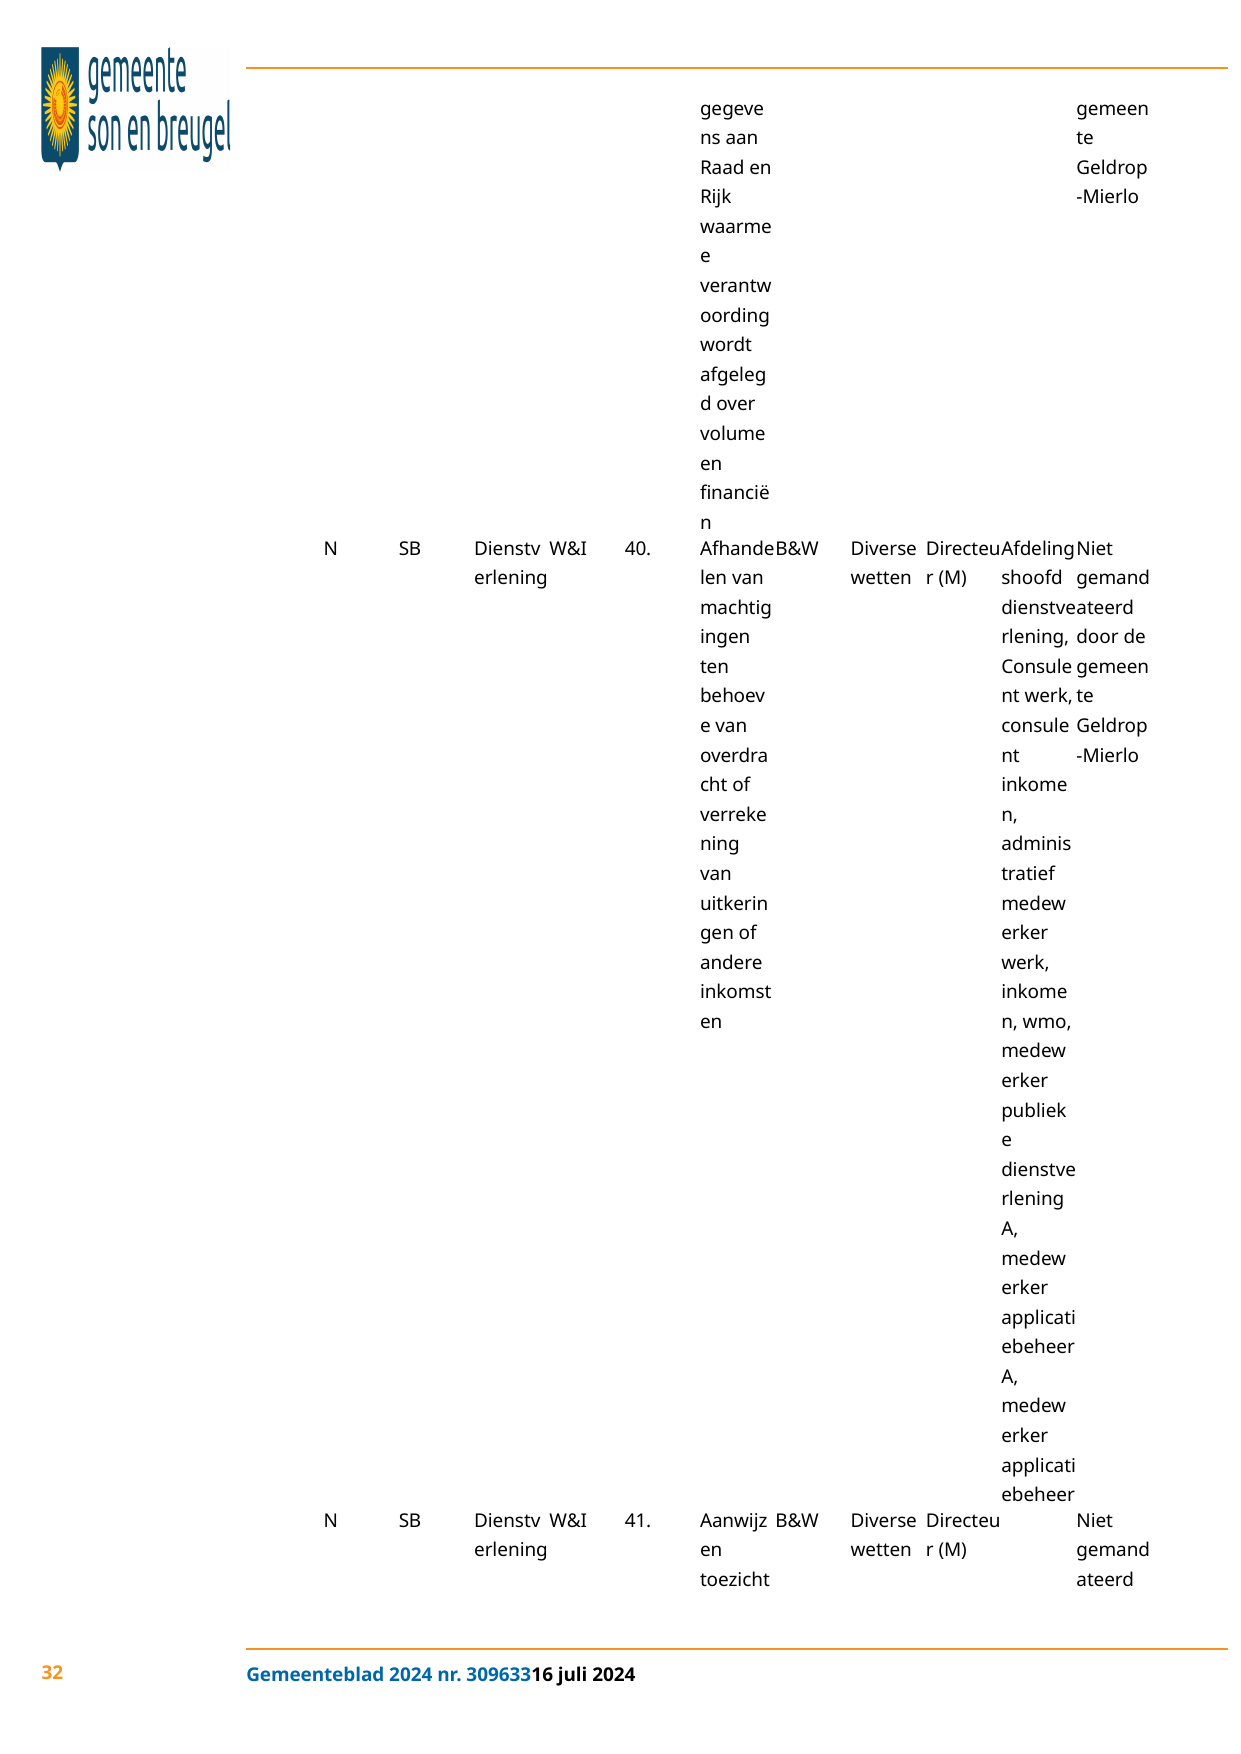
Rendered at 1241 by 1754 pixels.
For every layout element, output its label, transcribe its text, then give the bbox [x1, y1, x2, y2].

table_cell Dienstverlening [474, 535, 549, 1507]
table_cell [248, 1507, 323, 1592]
table_cell Niet gemandateerd door de gemeente Geldrop-Mierlo [1076, 535, 1152, 1507]
table_cell [399, 95, 474, 535]
table_cell W&I [549, 535, 624, 1507]
table_cell Afhandelen van machtigingen ten behoeve van overdracht of verrekening van uitkeringen of andere inkomsten [700, 535, 775, 1507]
picture [41, 47, 231, 172]
table_cell [625, 1507, 700, 1592]
table_cell [248, 95, 323, 535]
table_cell [323, 95, 398, 535]
table_cell Niet gemandateerd [1076, 1507, 1152, 1592]
table_cell Afdelingshoofd dienstverlening, Consulent werk, consulent inkomen, administratief medewerker werk, inkomen, wmo, medewerker publieke dienstverlening A, medewerker applicatiebeheer A, medewerker applicatiebeheer [1001, 535, 1076, 1507]
table_cell [1001, 95, 1076, 535]
table_cell Directeur (M) [926, 535, 1001, 1507]
table_cell W&I [549, 1507, 624, 1592]
table_cell N [323, 535, 398, 1507]
table_cell [248, 535, 323, 1507]
table_cell gegevens aan Raad en Rijk waarmee verantwoording wordt afgelegd over volume en financiën [700, 95, 775, 535]
table_cell [850, 95, 926, 535]
table_cell N [323, 1507, 398, 1592]
table_cell [625, 95, 700, 535]
table_cell [625, 535, 700, 1507]
table_cell Diverse wetten [850, 535, 926, 1507]
table_cell B&W [775, 535, 850, 1507]
table_cell [775, 95, 850, 535]
table_cell B&W [775, 1507, 850, 1592]
table_cell [474, 95, 549, 535]
table_cell Diverse wetten [850, 1507, 926, 1592]
table_cell Dienstverlening [474, 1507, 549, 1592]
table_cell SB [399, 1507, 474, 1592]
table_cell [926, 95, 1001, 535]
table_cell [549, 95, 624, 535]
table_cell Aanwijzen toezicht [700, 1507, 775, 1592]
table_cell gemeente Geldrop-Mierlo [1076, 95, 1152, 535]
table_cell Directeur (M) [926, 1507, 1001, 1592]
table_cell SB [399, 535, 474, 1507]
table_cell [1001, 1507, 1076, 1592]
